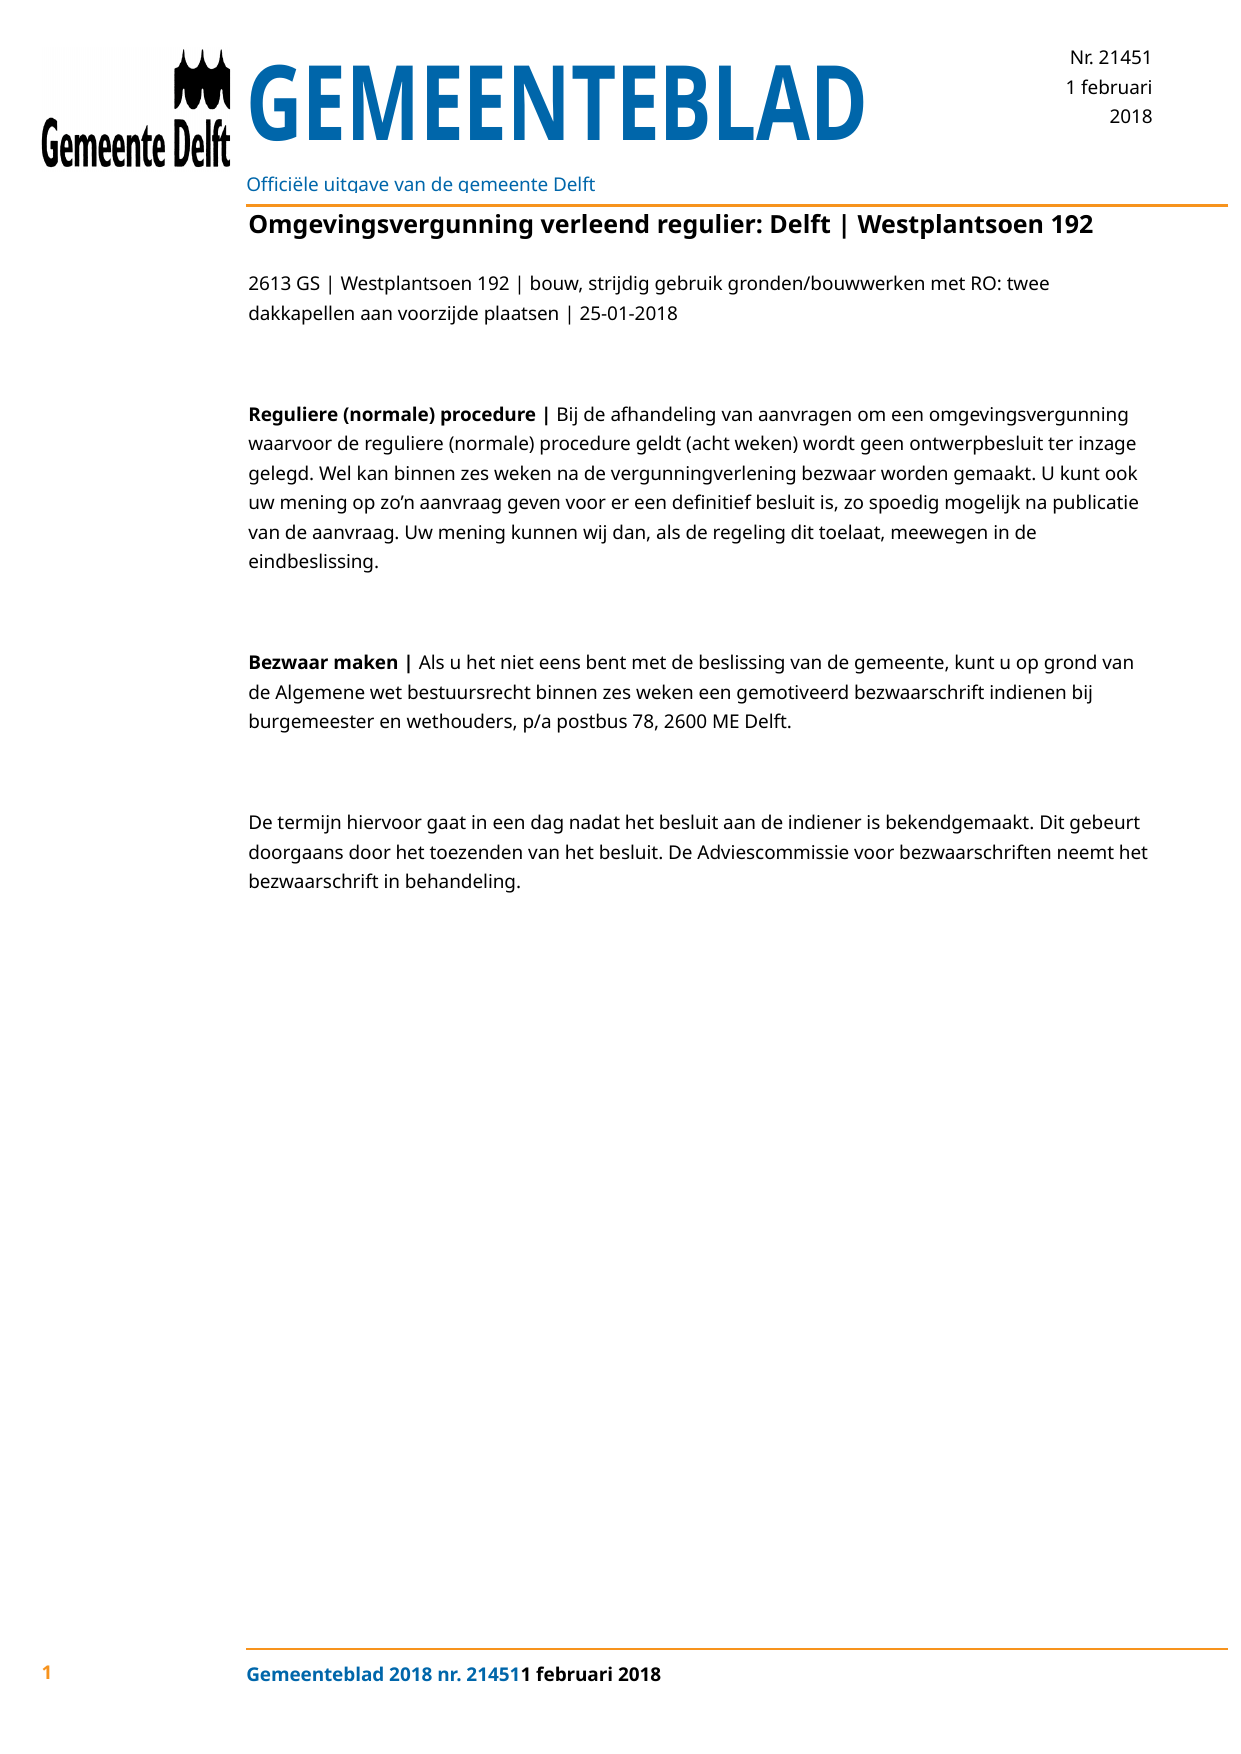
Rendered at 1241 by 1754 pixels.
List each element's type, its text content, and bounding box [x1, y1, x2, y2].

text Bezwaar maken | Als u het niet eens bent met de beslissing van de gemeente, kunt u op grond van de Algemene wet bestuursrecht binnen zes weken een gemotiveerd bezwaarschrift indienen bij burgemeester en wethouders, p/a postbus 78, 2600 ME Delft. [248, 649, 1152, 734]
picture [41, 47, 231, 172]
text 2613 GS | Westplantsoen 192 | bouw, strijdig gebruik gronden/bouwwerken met RO: twee dakkapellen aan voorzijde plaatsen | 25-01-2018 [248, 270, 1152, 326]
text Omgevingsvergunning verleend regulier: Delft | Westplantsoen 192 [248, 207, 1152, 241]
text Reguliere (normale) procedure | Bij de afhandeling van aanvragen om een omgevingsvergunning waarvoor de reguliere (normale) procedure geldt (acht weken) wordt geen ontwerpbesluit ter inzage gelegd. Wel kan binnen zes weken na de vergunningverlening bezwaar worden gemaakt. U kunt ook uw mening op zo’n aanvraag geven voor er een definitief besluit is, zo spoedig mogelijk na publicatie van de aanvraag. Uw mening kunnen wij dan, als de regeling dit toelaat, meewegen in de eindbeslissing. [248, 401, 1152, 574]
text De termijn hiervoor gaat in een dag nadat het besluit aan de indiener is bekendgemaakt. Dit gebeurt doorgaans door het toezenden van het besluit. De Adviescommissie voor bezwaarschriften neemt het bezwaarschrift in behandeling. [248, 809, 1152, 894]
